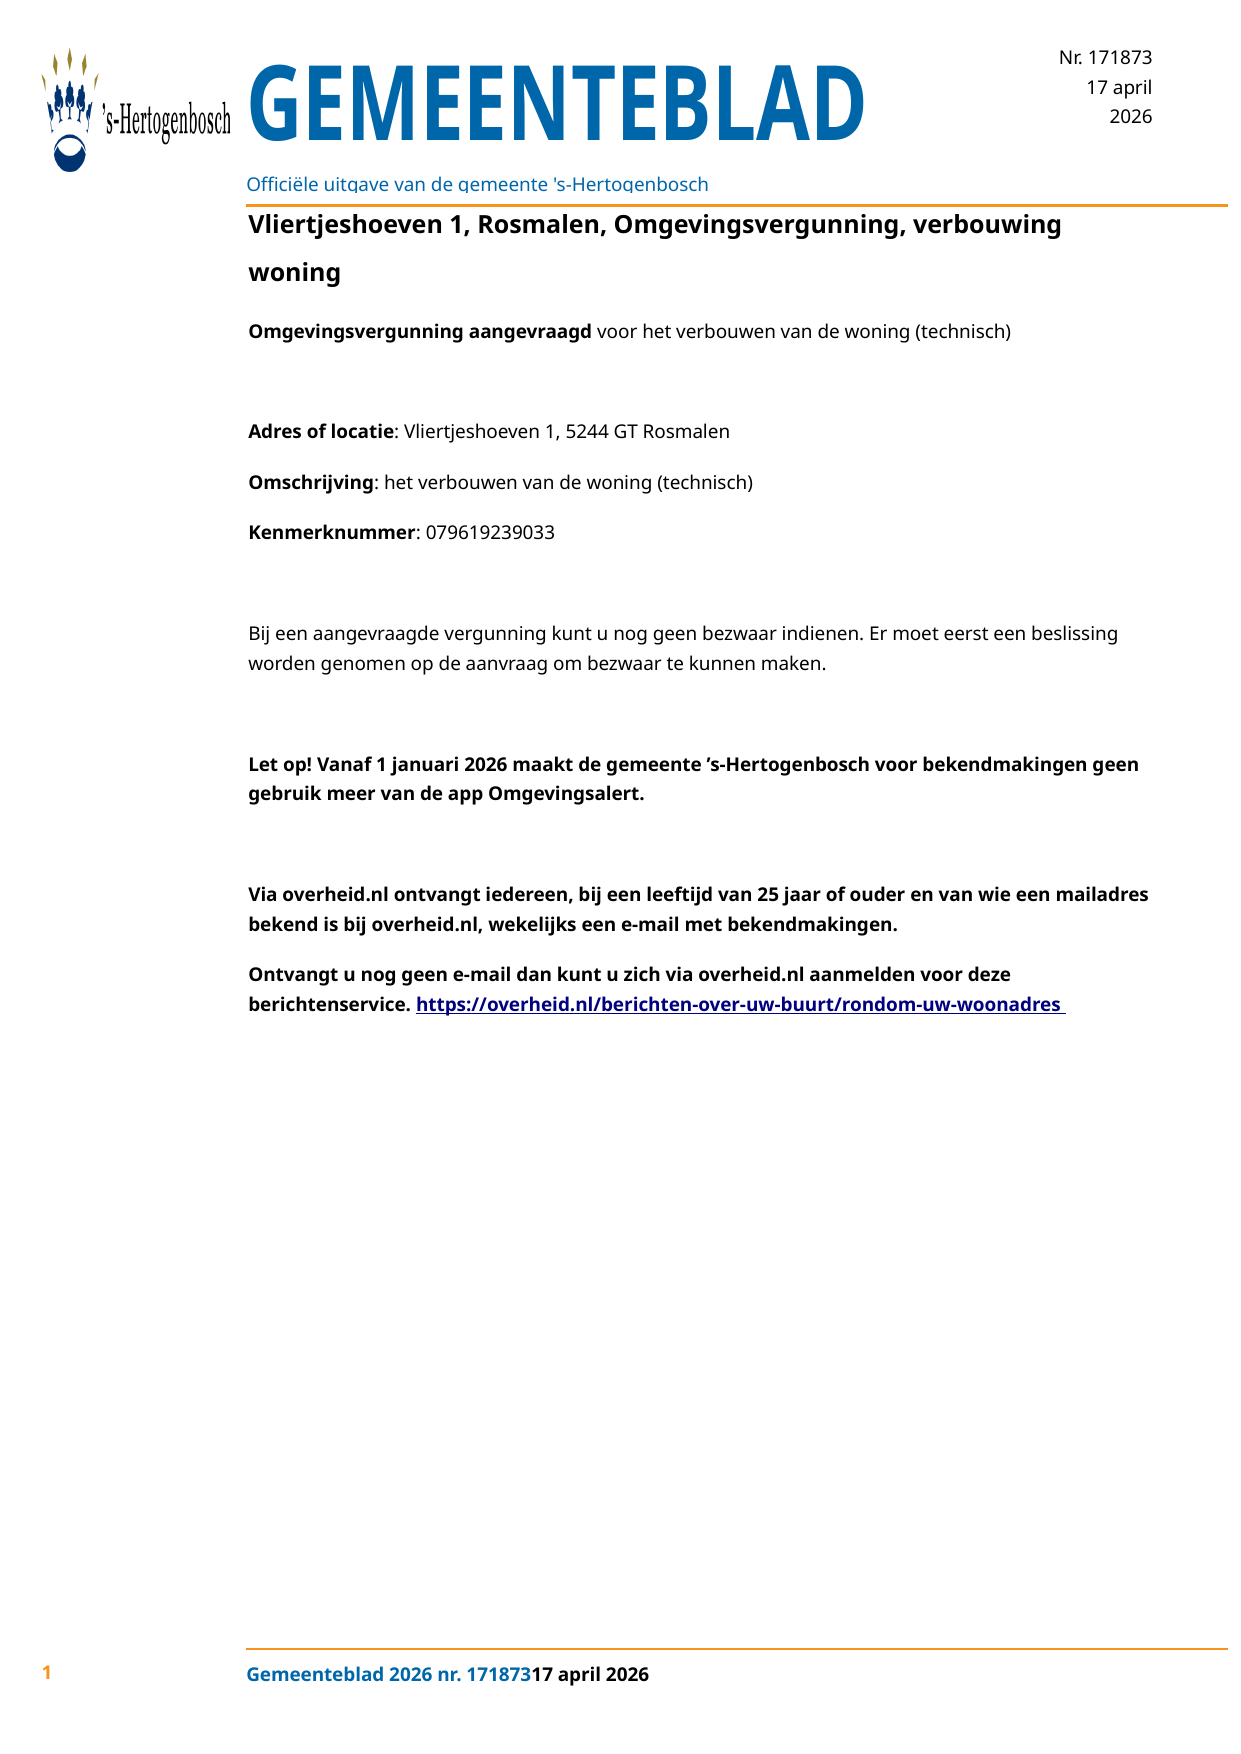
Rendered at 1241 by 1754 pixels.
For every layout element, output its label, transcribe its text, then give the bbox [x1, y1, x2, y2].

text Let op! Vanaf 1 januari 2026 maakt de gemeente ’s-Hertogenbosch voor bekendmakingen geen gebruik meer van de app Omgevingsalert. [248, 751, 1152, 806]
text Omgevingsvergunning aangevraagd voor het verbouwen van de woning (technisch) [248, 318, 1152, 344]
picture [41, 47, 231, 172]
text Kenmerknummer: 079619239033 [248, 519, 1152, 545]
text Omschrijving: het verbouwen van de woning (technisch) [248, 469, 1152, 495]
text Vliertjeshoeven 1, Rosmalen, Omgevingsvergunning, verbouwing woning [248, 207, 1152, 288]
text Adres of locatie: Vliertjeshoeven 1, 5244 GT Rosmalen [248, 419, 1152, 444]
text Via overheid.nl ontvangt iedereen, bij een leeftijd van 25 jaar of ouder en van wie een mailadres bekend is bij overheid.nl, wekelijks een e-mail met bekendmakingen. [248, 881, 1152, 937]
text Ontvangt u nog geen e-mail dan kunt u zich via overheid.nl aanmelden voor deze berichtenservice. https://overheid.nl/berichten-over-uw-buurt/rondom-uw-woonadres [248, 961, 1152, 1017]
text Bij een aangevraagde vergunning kunt u nog geen bezwaar indienen. Er moet eerst een beslissing worden genomen op de aanvraag om bezwaar te kunnen maken. [248, 620, 1152, 676]
